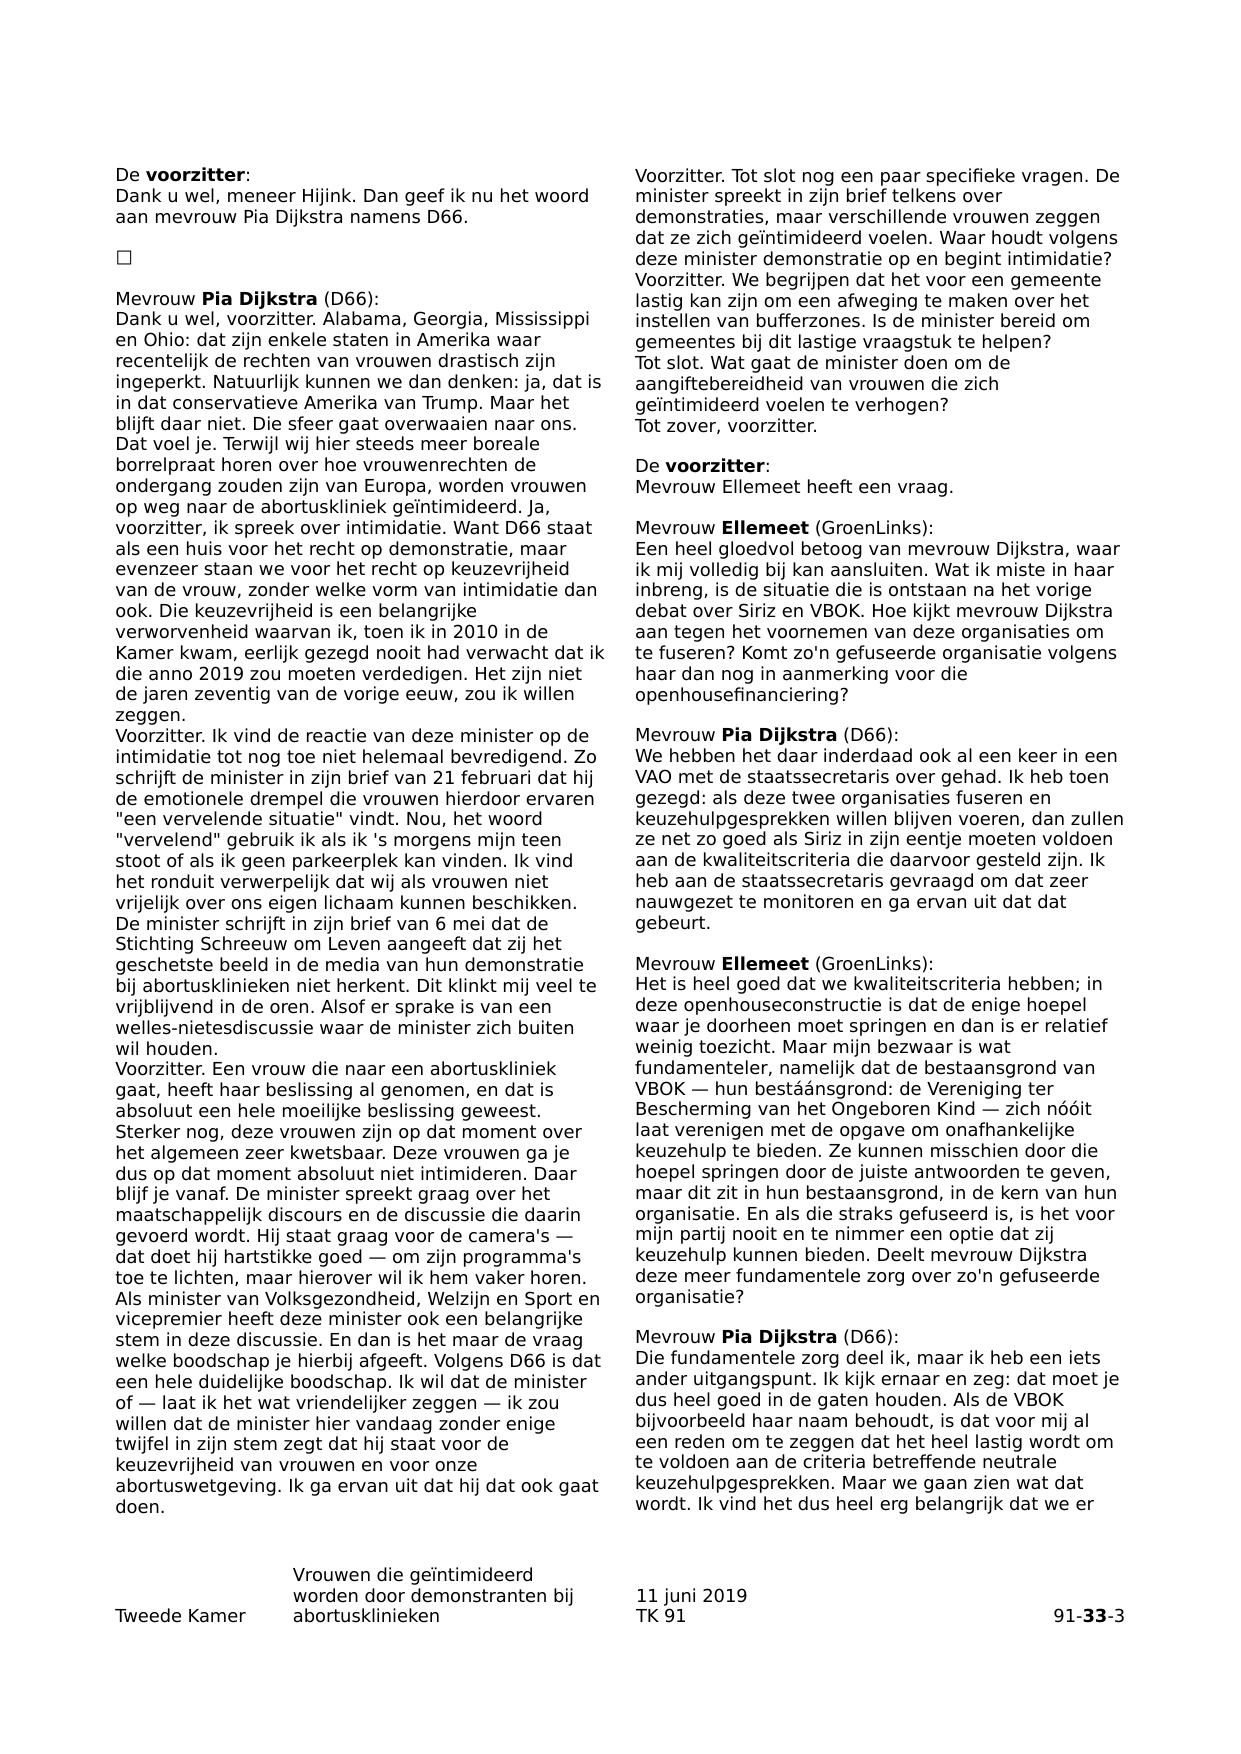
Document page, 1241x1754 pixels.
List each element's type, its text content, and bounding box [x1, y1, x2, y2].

text Tot slot. Wat gaat de minister doen om de aangiftebereidheid van vrouwen die zich geïntimideerd voelen te verhogen? [635, 353, 1125, 415]
text Dank u wel, meneer Hijink. Dan geef ik nu het woord aan mevrouw Pia Dijkstra namens D66. [115, 186, 605, 228]
text De voorzitter: [115, 165, 605, 186]
text Tot zover, voorzitter. [635, 415, 1125, 436]
text Het is heel goed dat we kwaliteitscriteria hebben; in deze openhouseconstructie is dat de enige hoepel waar je doorheen moet springen en dan is er relatief weinig toezicht. Maar mijn bezwaar is wat fundamenteler, namelijk dat de bestaansgrond van VBOK — hun bestáánsgrond: de Vereniging ter Bescherming van het Ongeboren Kind — zich nóóit laat verenigen met de opgave om onafhankelijke keuzehulp te bieden. Ze kunnen misschien door die hoepel springen door de juiste antwoorden te geven, maar dit zit in hun bestaansgrond, in de kern van hun organisatie. En als die straks gefuseerd is, is het voor mijn partij nooit en te nimmer een optie dat zij keuzehulp kunnen bieden. Deelt mevrouw Dijkstra deze meer fundamentele zorg over zo'n gefuseerde organisatie? [635, 974, 1125, 1307]
text Dank u wel, voorzitter. Alabama, Georgia, Mississippi en Ohio: dat zijn enkele staten in Amerika waar recentelijk de rechten van vrouwen drastisch zijn ingeperkt. Natuurlijk kunnen we dan denken: ja, dat is in dat conservatieve Amerika van Trump. Maar het blijft daar niet. Die sfeer gaat overwaaien naar ons. Dat voel je. Terwijl wij hier steeds meer boreale borrelpraat horen over hoe vrouwenrechten de ondergang zouden zijn van Europa, worden vrouwen op weg naar de abortuskliniek geïntimideerd. Ja, voorzitter, ik spreek over intimidatie. Want D66 staat als een huis voor het recht op demonstratie, maar evenzeer staan we voor het recht op keuzevrijheid van de vrouw, zonder welke vorm van intimidatie dan ook. Die keuzevrijheid is een belangrijke verworvenheid waarvan ik, toen ik in 2010 in de Kamer kwam, eerlijk gezegd nooit had verwacht dat ik die anno 2019 zou moeten verdedigen. Het zijn niet de jaren zeventig van de vorige eeuw, zou ik willen zeggen. [115, 309, 605, 726]
text ⬜ [115, 248, 605, 268]
text De voorzitter: [635, 456, 1125, 477]
text Voorzitter. Tot slot nog een paar specifieke vragen. De minister spreekt in zijn brief telkens over demonstraties, maar verschillende vrouwen zeggen dat ze zich geïntimideerd voelen. Waar houdt volgens deze minister demonstratie op en begint intimidatie? [635, 165, 1125, 269]
text Mevrouw Pia Dijkstra (D66): [115, 288, 605, 309]
text We hebben het daar inderdaad ook al een keer in een VAO met de staatssecretaris over gehad. Ik heb toen gezegd: als deze twee organisaties fuseren en keuzehulpgesprekken willen blijven voeren, dan zullen ze net zo goed als Siriz in zijn eentje moeten voldoen aan de kwaliteitscriteria die daarvoor gesteld zijn. Ik heb aan de staatssecretaris gevraagd om dat zeer nauwgezet te monitoren en ga ervan uit dat dat gebeurt. [635, 746, 1125, 933]
text Mevrouw Ellemeet (GroenLinks): [635, 518, 1125, 538]
text Die fundamentele zorg deel ik, maar ik heb een iets ander uitgangspunt. Ik kijk ernaar en zeg: dat moet je dus heel goed in de gaten houden. Als de VBOK bijvoorbeeld haar naam behoudt, is dat voor mij al een reden om te zeggen dat het heel lastig wordt om te voldoen aan de criteria betreffende neutrale keuzehulpgesprekken. Maar we gaan zien wat dat wordt. Ik vind het dus heel erg belangrijk dat we er [635, 1348, 1125, 1515]
text Voorzitter. Een vrouw die naar een abortuskliniek gaat, heeft haar beslissing al genomen, en dat is absoluut een hele moeilijke beslissing geweest. Sterker nog, deze vrouwen zijn op dat moment over het algemeen zeer kwetsbaar. Deze vrouwen ga je dus op dat moment absoluut niet intimideren. Daar blijf je vanaf. De minister spreekt graag over het maatschappelijk discours en de discussie die daarin gevoerd wordt. Hij staat graag voor de camera's — dat doet hij hartstikke goed — om zijn programma's toe te lichten, maar hierover wil ik hem vaker horen. Als minister van Volksgezondheid, Welzijn en Sport en vicepremier heeft deze minister ook een belangrijke stem in deze discussie. En dan is het maar de vraag welke boodschap je hierbij afgeeft. Volgens D66 is dat een hele duidelijke boodschap. Ik wil dat de minister of — laat ik het wat vriendelijker zeggen — ik zou willen dat de minister hier vandaag zonder enige twijfel in zijn stem zegt dat hij staat voor de keuzevrijheid van vrouwen en voor onze abortuswetgeving. Ik ga ervan uit dat hij dat ook gaat doen. [115, 1059, 605, 1517]
text Mevrouw Ellemeet (GroenLinks): [635, 953, 1125, 974]
text Voorzitter. We begrijpen dat het voor een gemeente lastig kan zijn om een afweging te maken over het instellen van bufferzones. Is de minister bereid om gemeentes bij dit lastige vraagstuk te helpen? [635, 269, 1125, 353]
text Voorzitter. Ik vind de reactie van deze minister op de intimidatie tot nog toe niet helemaal bevredigend. Zo schrijft de minister in zijn brief van 21 februari dat hij de emotionele drempel die vrouwen hierdoor ervaren "een vervelende situatie" vindt. Nou, het woord "vervelend" gebruik ik als ik 's morgens mijn teen stoot of als ik geen parkeerplek kan vinden. Ik vind het ronduit verwerpelijk dat wij als vrouwen niet vrijelijk over ons eigen lichaam kunnen beschikken. De minister schrijft in zijn brief van 6 mei dat de Stichting Schreeuw om Leven aangeeft dat zij het geschetste beeld in de media van hun demonstratie bij abortusklinieken niet herkent. Dit klinkt mij veel te vrijblijvend in de oren. Alsof er sprake is van een welles-nietesdiscussie waar de minister zich buiten wil houden. [115, 726, 605, 1059]
text Mevrouw Ellemeet heeft een vraag. [635, 477, 1125, 498]
text Een heel gloedvol betoog van mevrouw Dijkstra, waar ik mij volledig bij kan aansluiten. Wat ik miste in haar inbreng, is de situatie die is ontstaan na het vorige debat over Siriz en VBOK. Hoe kijkt mevrouw Dijkstra aan tegen het voornemen van deze organisaties om te fuseren? Komt zo'n gefuseerde organisatie volgens haar dan nog in aanmerking voor die openhousefinanciering? [635, 538, 1125, 705]
text Mevrouw Pia Dijkstra (D66): [635, 725, 1125, 746]
text Mevrouw Pia Dijkstra (D66): [635, 1327, 1125, 1348]
